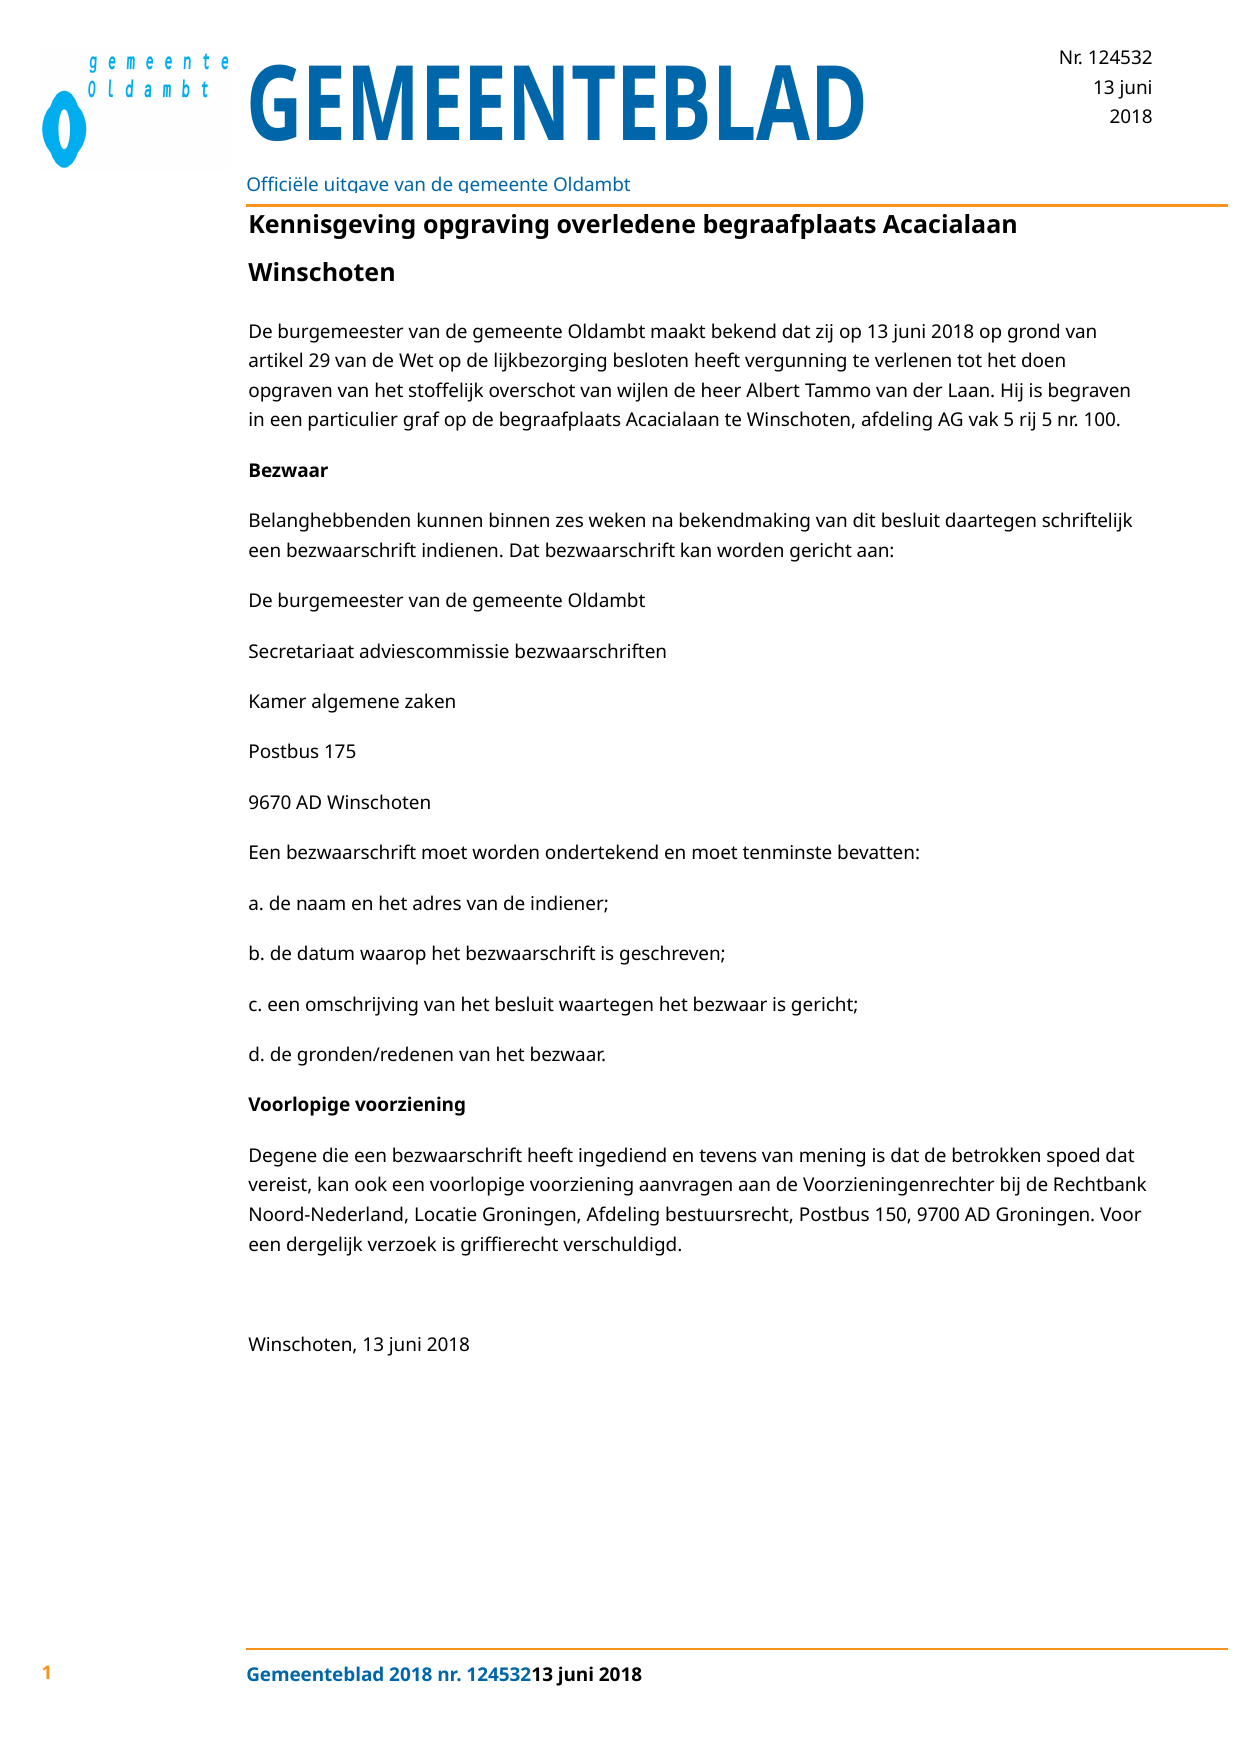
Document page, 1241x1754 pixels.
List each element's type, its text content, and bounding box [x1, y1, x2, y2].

text Een bezwaarschrift moet worden ondertekend en moet tenminste bevatten: [248, 839, 1152, 865]
text b. de datum waarop het bezwaarschrift is geschreven; [248, 940, 1152, 966]
text Kennisgeving opgraving overledene begraafplaats Acacialaan Winschoten [248, 207, 1152, 288]
picture [41, 47, 231, 172]
text Bezwaar [248, 457, 1152, 483]
text Postbus 175 [248, 739, 1152, 764]
text d. de gronden/redenen van het bezwaar. [248, 1041, 1152, 1067]
text c. een omschrijving van het besluit waartegen het bezwaar is gericht; [248, 991, 1152, 1017]
text Winschoten, 13 juni 2018 [248, 1332, 1152, 1357]
text Secretariaat adviescommissie bezwaarschriften [248, 638, 1152, 664]
text Degene die een bezwaarschrift heeft ingediend en tevens van mening is dat de betrokken spoed dat vereist, kan ook een voorlopige voorziening aanvragen aan de Voorzieningenrechter bij de Rechtbank Noord-Nederland, Locatie Groningen, Afdeling bestuursrecht, Postbus 150, 9700 AD Groningen. Voor een dergelijk verzoek is griffierecht verschuldigd. [248, 1142, 1152, 1257]
text Kamer algemene zaken [248, 688, 1152, 714]
text Voorlopige voorziening [248, 1092, 1152, 1117]
text De burgemeester van de gemeente Oldambt maakt bekend dat zij op 13 juni 2018 op grond van artikel 29 van de Wet op de lijkbezorging besloten heeft vergunning te verlenen tot het doen opgraven van het stoffelijk overschot van wijlen de heer Albert Tammo van der Laan. Hij is begraven in een particulier graf op de begraafplaats Acacialaan te Winschoten, afdeling AG vak 5 rij 5 nr. 100. [248, 318, 1152, 432]
text 9670 AD Winschoten [248, 789, 1152, 815]
text Belanghebbenden kunnen binnen zes weken na bekendmaking van dit besluit daartegen schriftelijk een bezwaarschrift indienen. Dat bezwaarschrift kan worden gericht aan: [248, 507, 1152, 563]
text De burgemeester van de gemeente Oldambt [248, 587, 1152, 613]
text a. de naam en het adres van de indiener; [248, 890, 1152, 916]
